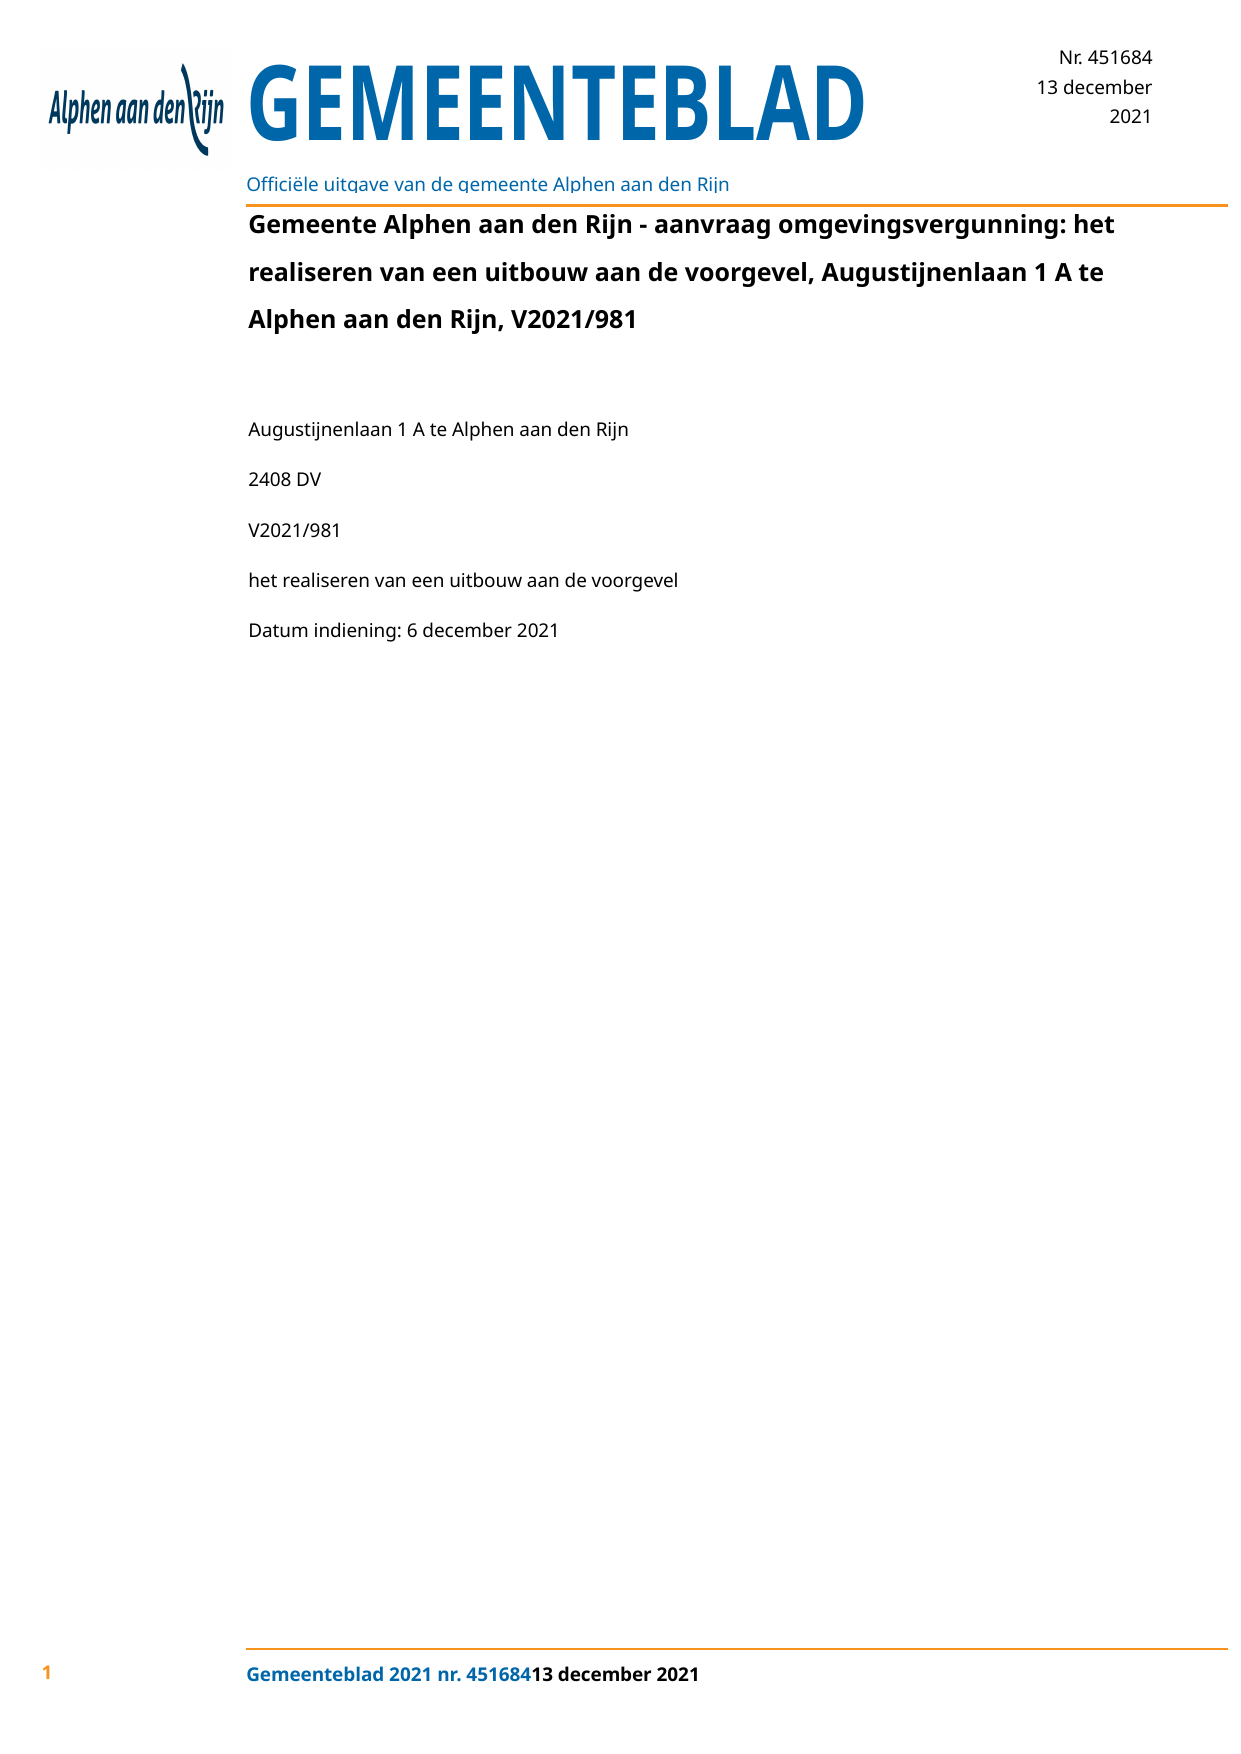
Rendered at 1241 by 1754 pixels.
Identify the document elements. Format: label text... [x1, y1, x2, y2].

text Gemeente Alphen aan den Rijn - aanvraag omgevingsvergunning: het realiseren van een uitbouw aan de voorgevel, Augustijnenlaan 1 A te Alphen aan den Rijn, V2021/981 [248, 207, 1152, 336]
picture [41, 47, 231, 172]
text het realiseren van een uitbouw aan de voorgevel [248, 567, 1152, 593]
text V2021/981 [248, 517, 1152, 542]
text Augustijnenlaan 1 A te Alphen aan den Rijn [248, 416, 1152, 442]
text Datum indiening: 6 december 2021 [248, 618, 1152, 643]
text 2408 DV [248, 466, 1152, 492]
